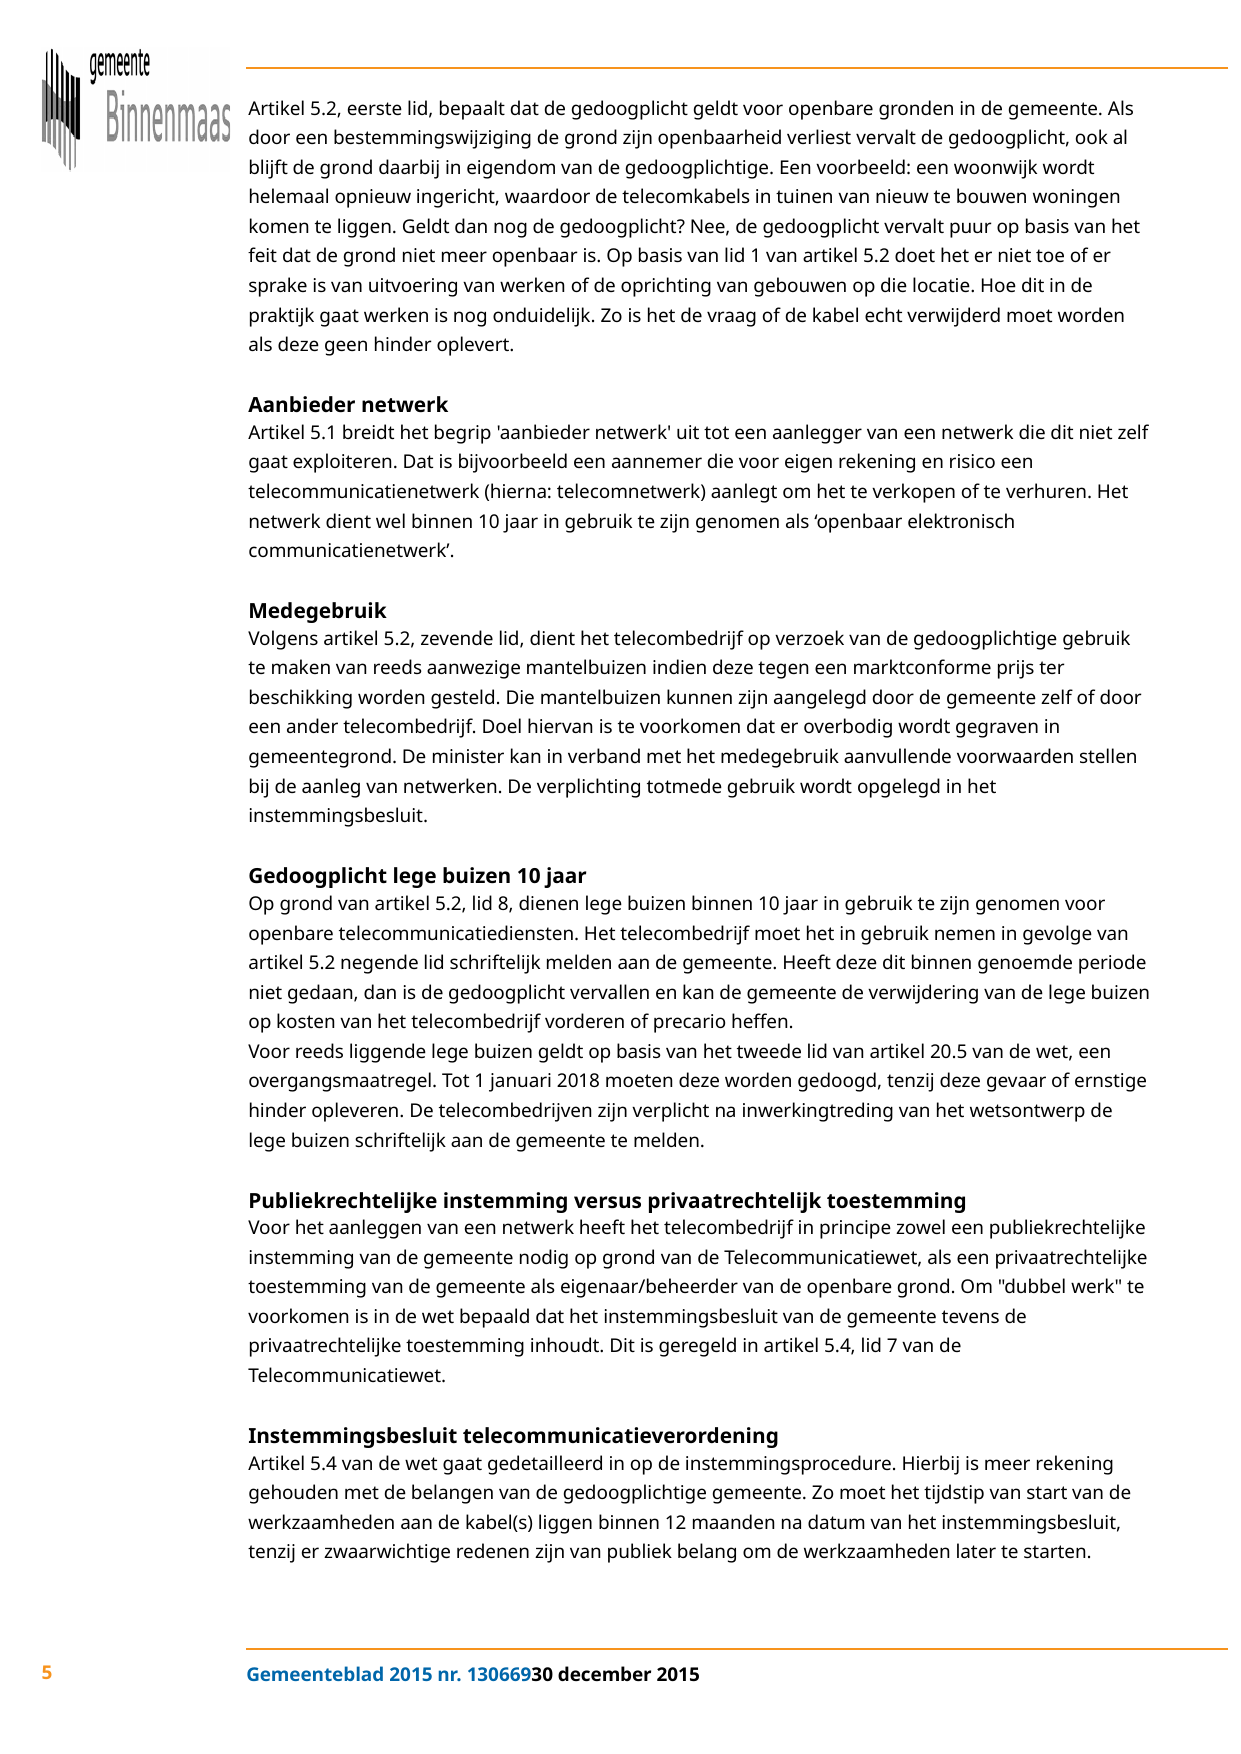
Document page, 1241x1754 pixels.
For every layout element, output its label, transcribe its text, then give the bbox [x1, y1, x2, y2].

text Instemmingsbesluit telecommunicatieverordening [248, 1421, 1152, 1450]
text Artikel 5.4 van de wet gaat gedetailleerd in op de instemmingsprocedure. Hierbij is meer rekening gehouden met de belangen van de gedoogplichtige gemeente. Zo moet het tijdstip van start van de werkzaamheden aan de kabel(s) liggen binnen 12 maanden na datum van het instemmingsbesluit, tenzij er zwaarwichtige redenen zijn van publiek belang om de werkzaamheden later te starten. [248, 1450, 1152, 1564]
text Voor het aanleggen van een netwerk heeft het telecombedrijf in principe zowel een publiekrechtelijke instemming van de gemeente nodig op grond van de Telecommunicatiewet, als een privaatrechtelijke toestemming van de gemeente als eigenaar/beheerder van de openbare grond. Om "dubbel werk" te voorkomen is in de wet bepaald dat het instemmingsbesluit van de gemeente tevens de privaatrechtelijke toestemming inhoudt. Dit is geregeld in artikel 5.4, lid 7 van de Telecommunicatiewet. [248, 1214, 1152, 1388]
text Voor reeds liggende lege buizen geldt op basis van het tweede lid van artikel 20.5 van de wet, een overgangsmaatregel. Tot 1 januari 2018 moeten deze worden gedoogd, tenzij deze gevaar of ernstige hinder opleveren. De telecombedrijven zijn verplicht na inwerkingtreding van het wetsontwerp de lege buizen schriftelijk aan de gemeente te melden. [248, 1038, 1152, 1152]
text Publiekrechtelijke instemming versus privaatrechtelijk toestemming [248, 1186, 1152, 1214]
text Volgens artikel 5.2, zevende lid, dient het telecombedrijf op verzoek van de gedoogplichtige gebruik te maken van reeds aanwezige mantelbuizen indien deze tegen een marktconforme prijs ter beschikking worden gesteld. Die mantelbuizen kunnen zijn aangelegd door de gemeente zelf of door een ander telecombedrijf. Doel hiervan is te voorkomen dat er overbodig wordt gegraven in gemeentegrond. De minister kan in verband met het medegebruik aanvullende voorwaarden stellen bij de aanleg van netwerken. De verplichting totmede gebruik wordt opgelegd in het instemmingsbesluit. [248, 625, 1152, 828]
text Gedoogplicht lege buizen 10 jaar [248, 862, 1152, 890]
text Op grond van artikel 5.2, lid 8, dienen lege buizen binnen 10 jaar in gebruik te zijn genomen voor openbare telecommunicatiediensten. Het telecombedrijf moet het in gebruik nemen in gevolge van artikel 5.2 negende lid schriftelijk melden aan de gemeente. Heeft deze dit binnen genoemde periode niet gedaan, dan is de gedoogplicht vervallen en kan de gemeente de verwijdering van de lege buizen op kosten van het telecombedrijf vorderen of precario heffen. [248, 890, 1152, 1034]
text Artikel 5.1 breidt het begrip 'aanbieder netwerk' uit tot een aanlegger van een netwerk die dit niet zelf gaat exploiteren. Dat is bijvoorbeeld een aannemer die voor eigen rekening en risico een telecommunicatienetwerk (hierna: telecomnetwerk) aanlegt om het te verkopen of te verhuren. Het netwerk dient wel binnen 10 jaar in gebruik te zijn genomen als ‘openbaar elektronisch communicatienetwerk’. [248, 419, 1152, 563]
text Aanbieder netwerk [248, 391, 1152, 419]
text Medegebruik [248, 597, 1152, 625]
text Artikel 5.2, eerste lid, bepaalt dat de gedoogplicht geldt voor openbare gronden in de gemeente. Als door een bestemmingswijziging de grond zijn openbaarheid verliest vervalt de gedoogplicht, ook al blijft de grond daarbij in eigendom van de gedoogplichtige. Een voorbeeld: een woonwijk wordt helemaal opnieuw ingericht, waardoor de telecomkabels in tuinen van nieuw te bouwen woningen komen te liggen. Geldt dan nog de gedoogplicht? Nee, de gedoogplicht vervalt puur op basis van het feit dat de grond niet meer openbaar is. Op basis van lid 1 van artikel 5.2 doet het er niet toe of er sprake is van uitvoering van werken of de oprichting van gebouwen op die locatie. Hoe dit in de praktijk gaat werken is nog onduidelijk. Zo is het de vraag of de kabel echt verwijderd moet worden als deze geen hinder oplevert. [248, 95, 1152, 357]
picture [41, 47, 231, 172]
